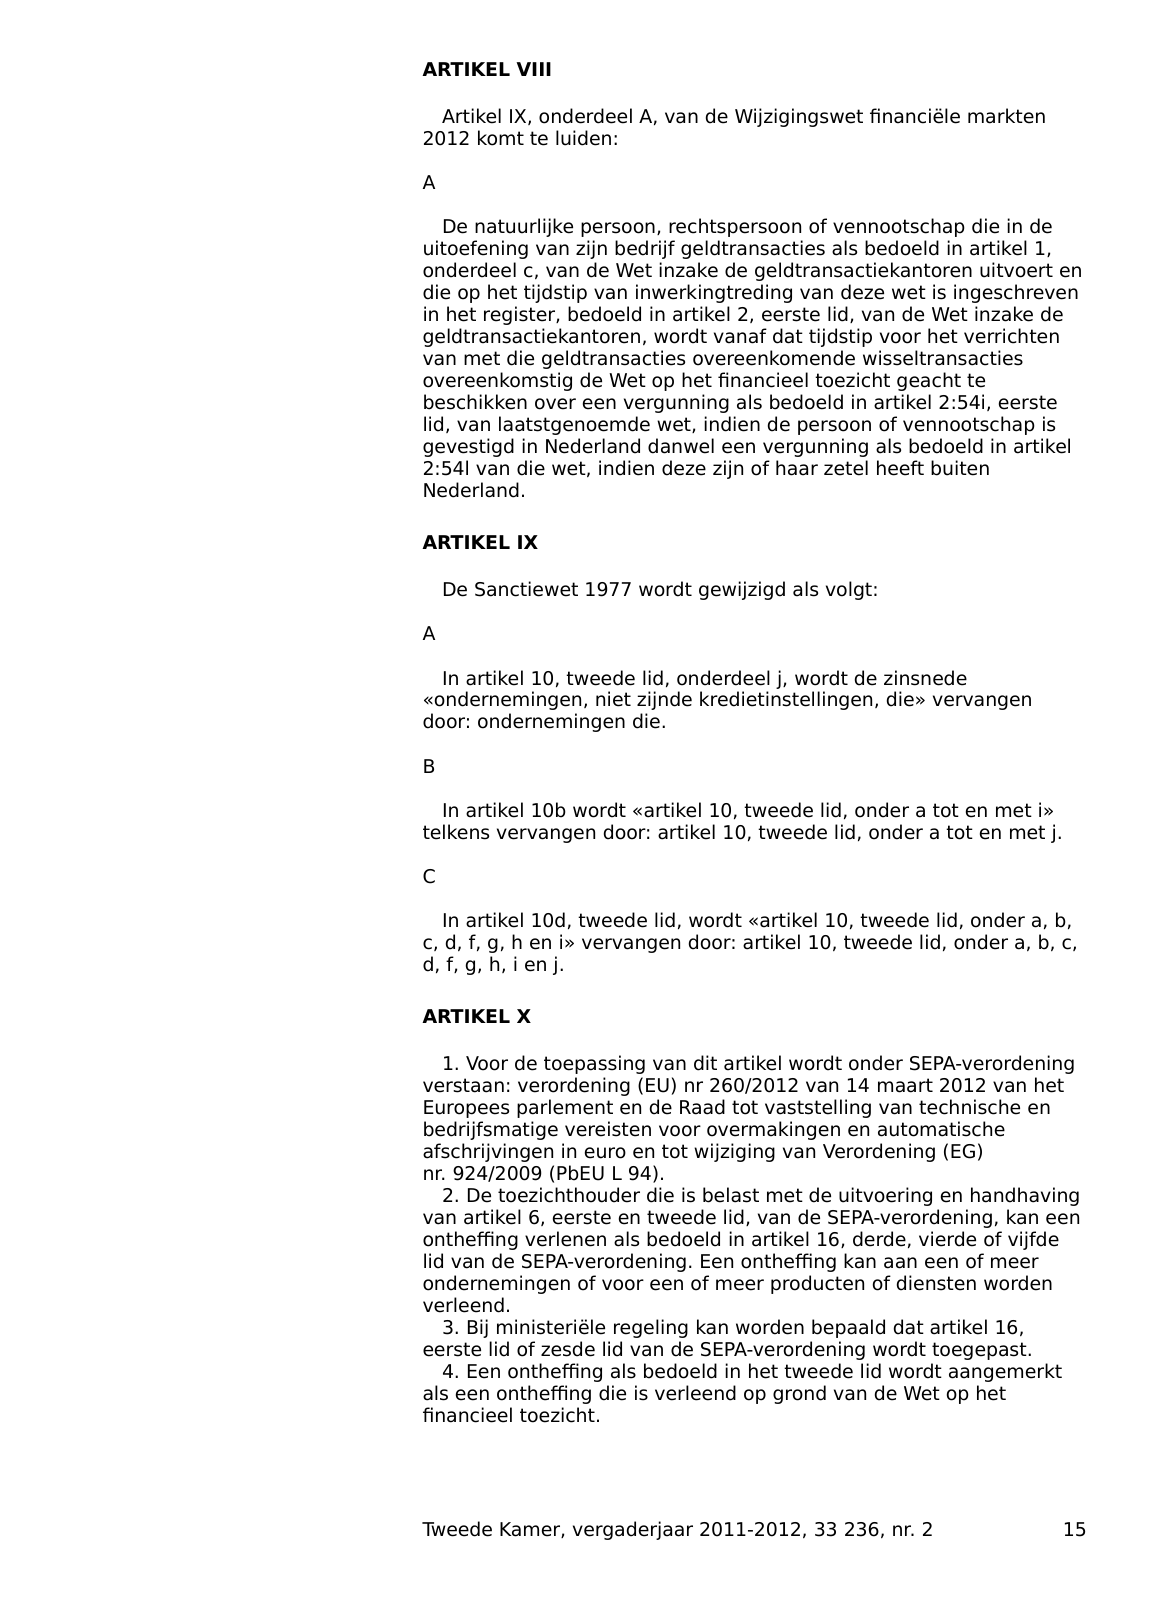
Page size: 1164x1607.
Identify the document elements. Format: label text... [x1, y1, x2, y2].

text 1. Voor de toepassing van dit artikel wordt onder SEPA-verordening verstaan: verordening (EU) nr 260/2012 van 14 maart 2012 van het Europees parlement en de Raad tot vaststelling van technische en bedrijfsmatige vereisten voor overmakingen en automatische afschrijvingen in euro en tot wijziging van Verordening (EG) nr. 924/2009 (PbEU L 94). [422, 1053, 1087, 1185]
text In artikel 10b wordt «artikel 10, tweede lid, onder a tot en met i» telkens vervangen door: artikel 10, tweede lid, onder a tot en met j. [422, 800, 1087, 844]
subtitle ARTIKEL IX [422, 532, 1087, 554]
text B [422, 756, 1087, 777]
text De natuurlijke persoon, rechtspersoon of vennootschap die in de uitoefening van zijn bedrijf geldtransacties als bedoeld in artikel 1, onderdeel c, van de Wet inzake de geldtransactiekantoren uitvoert en die op het tijdstip van inwerkingtreding van deze wet is ingeschreven in het register, bedoeld in artikel 2, eerste lid, van de Wet inzake de geldtransactiekantoren, wordt vanaf dat tijdstip voor het verrichten van met die geldtransacties overeenkomende wisseltransacties overeenkomstig de Wet op het financieel toezicht geacht te beschikken over een vergunning als bedoeld in artikel 2:54i, eerste lid, van laatstgenoemde wet, indien de persoon of vennootschap is gevestigd in Nederland danwel een vergunning als bedoeld in artikel 2:54l van die wet, indien deze zijn of haar zetel heeft buiten Nederland. [422, 216, 1087, 502]
text C [422, 866, 1087, 888]
text De Sanctiewet 1977 wordt gewijzigd als volgt: [422, 579, 1087, 601]
text A [422, 623, 1087, 645]
subtitle ARTIKEL VIII [422, 59, 1087, 81]
text A [422, 172, 1087, 194]
subtitle ARTIKEL X [422, 1006, 1087, 1028]
text 3. Bij ministeriële regeling kan worden bepaald dat artikel 16, eerste lid of zesde lid van de SEPA-verordening wordt toegepast. [422, 1317, 1087, 1361]
text 4. Een ontheffing als bedoeld in het tweede lid wordt aangemerkt als een ontheffing die is verleend op grond van de Wet op het financieel toezicht. [422, 1361, 1087, 1427]
text Artikel IX, onderdeel A, van de Wijzigingswet financiële markten 2012 komt te luiden: [422, 106, 1087, 150]
text In artikel 10d, tweede lid, wordt «artikel 10, tweede lid, onder a, b, c, d, f, g, h en i» vervangen door: artikel 10, tweede lid, onder a, b, c, d, f, g, h, i en j. [422, 910, 1087, 976]
text In artikel 10, tweede lid, onderdeel j, wordt de zinsnede «ondernemingen, niet zijnde kredietinstellingen, die» vervangen door: ondernemingen die. [422, 667, 1087, 733]
text 2. De toezichthouder die is belast met de uitvoering en handhaving van artikel 6, eerste en tweede lid, van de SEPA-verordening, kan een ontheffing verlenen als bedoeld in artikel 16, derde, vierde of vijfde lid van de SEPA-verordening. Een ontheffing kan aan een of meer ondernemingen of voor een of meer producten of diensten worden verleend. [422, 1185, 1087, 1317]
